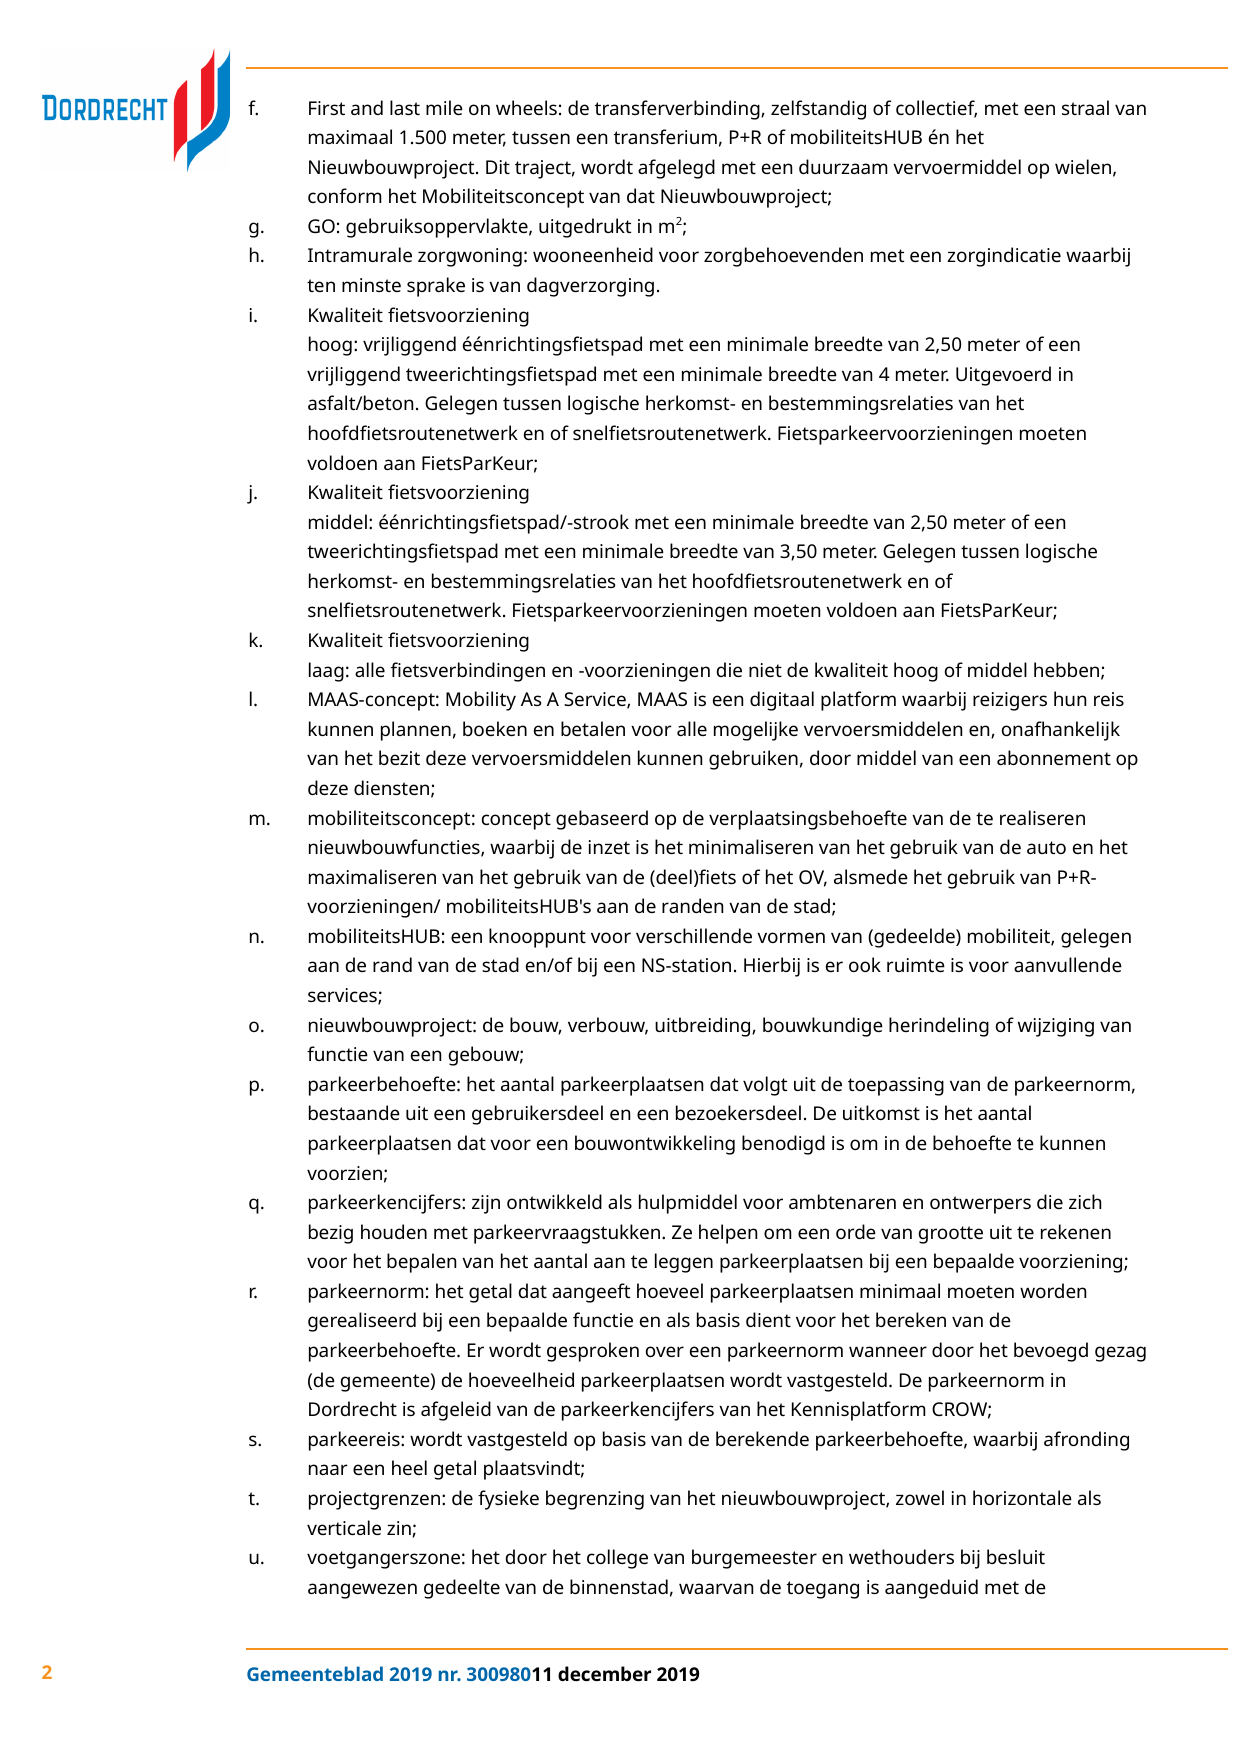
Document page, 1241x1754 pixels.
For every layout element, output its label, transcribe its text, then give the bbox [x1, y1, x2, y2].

list nieuwbouwproject: de bouw, verbouw, uitbreiding, bouwkundige herindeling of wijziging van functie van een gebouw; [248, 1012, 1152, 1067]
list mobiliteitsconcept: concept gebaseerd op de verplaatsingsbehoefte van de te realiseren nieuwbouwfuncties, waarbij de inzet is het minimaliseren van het gebruik van de auto en het maximaliseren van het gebruik van de (deel)fiets of het OV, alsmede het gebruik van P+R-voorzieningen/ mobiliteitsHUB's aan de randen van de stad; [248, 805, 1152, 919]
list MAAS-concept: Mobility As A Service, MAAS is een digitaal platform waarbij reizigers hun reis kunnen plannen, boeken en betalen voor alle mogelijke vervoersmiddelen en, onafhankelijk van het bezit deze vervoersmiddelen kunnen gebruiken, door middel van een abonnement op deze diensten; [248, 686, 1152, 801]
list First and last mile on wheels: de transferverbinding, zelfstandig of collectief, met een straal van maximaal 1.500 meter, tussen een transferium, P+R of mobiliteitsHUB én het Nieuwbouwproject. Dit traject, wordt afgelegd met een duurzaam vervoermiddel op wielen, conform het Mobiliteitsconcept van dat Nieuwbouwproject; [248, 95, 1152, 209]
list voetgangerszone: het door het college van burgemeester en wethouders bij besluit aangewezen gedeelte van de binnenstad, waarvan de toegang is aangeduid met de [248, 1544, 1152, 1600]
list Intramurale zorgwoning: wooneenheid voor zorgbehoevenden met een zorgindicatie waarbij ten minste sprake is van dagverzorging. [248, 243, 1152, 298]
list Kwaliteit fietsvoorziening [248, 302, 1152, 328]
list parkeerkencijfers: zijn ontwikkeld als hulpmiddel voor ambtenaren en ontwerpers die zich bezig houden met parkeervraagstukken. Ze helpen om een orde van grootte uit te rekenen voor het bepalen van het aantal aan te leggen parkeerplaatsen bij een bepaalde voorziening; [248, 1189, 1152, 1274]
list parkeernorm: het getal dat aangeeft hoeveel parkeerplaatsen minimaal moeten worden gerealiseerd bij een bepaalde functie en als basis dient voor het bereken van de parkeerbehoefte. Er wordt gesproken over een parkeernorm wanneer door het bevoegd gezag (de gemeente) de hoeveelheid parkeerplaatsen wordt vastgesteld. De parkeernorm in Dordrecht is afgeleid van de parkeerkencijfers van het Kennisplatform CROW; [248, 1278, 1152, 1422]
picture [41, 47, 231, 172]
list parkeerbehoefte: het aantal parkeerplaatsen dat volgt uit de toepassing van de parkeernorm, bestaande uit een gebruikersdeel en een bezoekersdeel. De uitkomst is het aantal parkeerplaatsen dat voor een bouwontwikkeling benodigd is om in de behoefte te kunnen voorzien; [248, 1071, 1152, 1186]
list laag: alle fietsverbindingen en -voorzieningen die niet de kwaliteit hoog of middel hebben; [248, 657, 1152, 683]
list middel: éénrichtingsfietspad/-strook met een minimale breedte van 2,50 meter of een tweerichtingsfietspad met een minimale breedte van 3,50 meter. Gelegen tussen logische herkomst- en bestemmingsrelaties van het hoofdfietsroutenetwerk en of snelfietsroutenetwerk. Fietsparkeervoorzieningen moeten voldoen aan FietsParKeur; [248, 509, 1152, 623]
list Kwaliteit fietsvoorziening [248, 479, 1152, 505]
list GO: gebruiksoppervlakte, uitgedrukt in m2; [248, 213, 1152, 239]
list hoog: vrijliggend éénrichtingsfietspad met een minimale breedte van 2,50 meter of een vrijliggend tweerichtingsfietspad met een minimale breedte van 4 meter. Uitgevoerd in asfalt/beton. Gelegen tussen logische herkomst- en bestemmingsrelaties van het hoofdfietsroutenetwerk en of snelfietsroutenetwerk. Fietsparkeervoorzieningen moeten voldoen aan FietsParKeur; [248, 331, 1152, 476]
list projectgrenzen: de fysieke begrenzing van het nieuwbouwproject, zowel in horizontale als verticale zin; [248, 1485, 1152, 1541]
list mobiliteitsHUB: een knooppunt voor verschillende vormen van (gedeelde) mobiliteit, gelegen aan de rand van de stad en/of bij een NS-station. Hierbij is er ook ruimte is voor aanvullende services; [248, 923, 1152, 1008]
list Kwaliteit fietsvoorziening [248, 627, 1152, 653]
list parkeereis: wordt vastgesteld op basis van de berekende parkeerbehoefte, waarbij afronding naar een heel getal plaatsvindt; [248, 1426, 1152, 1481]
